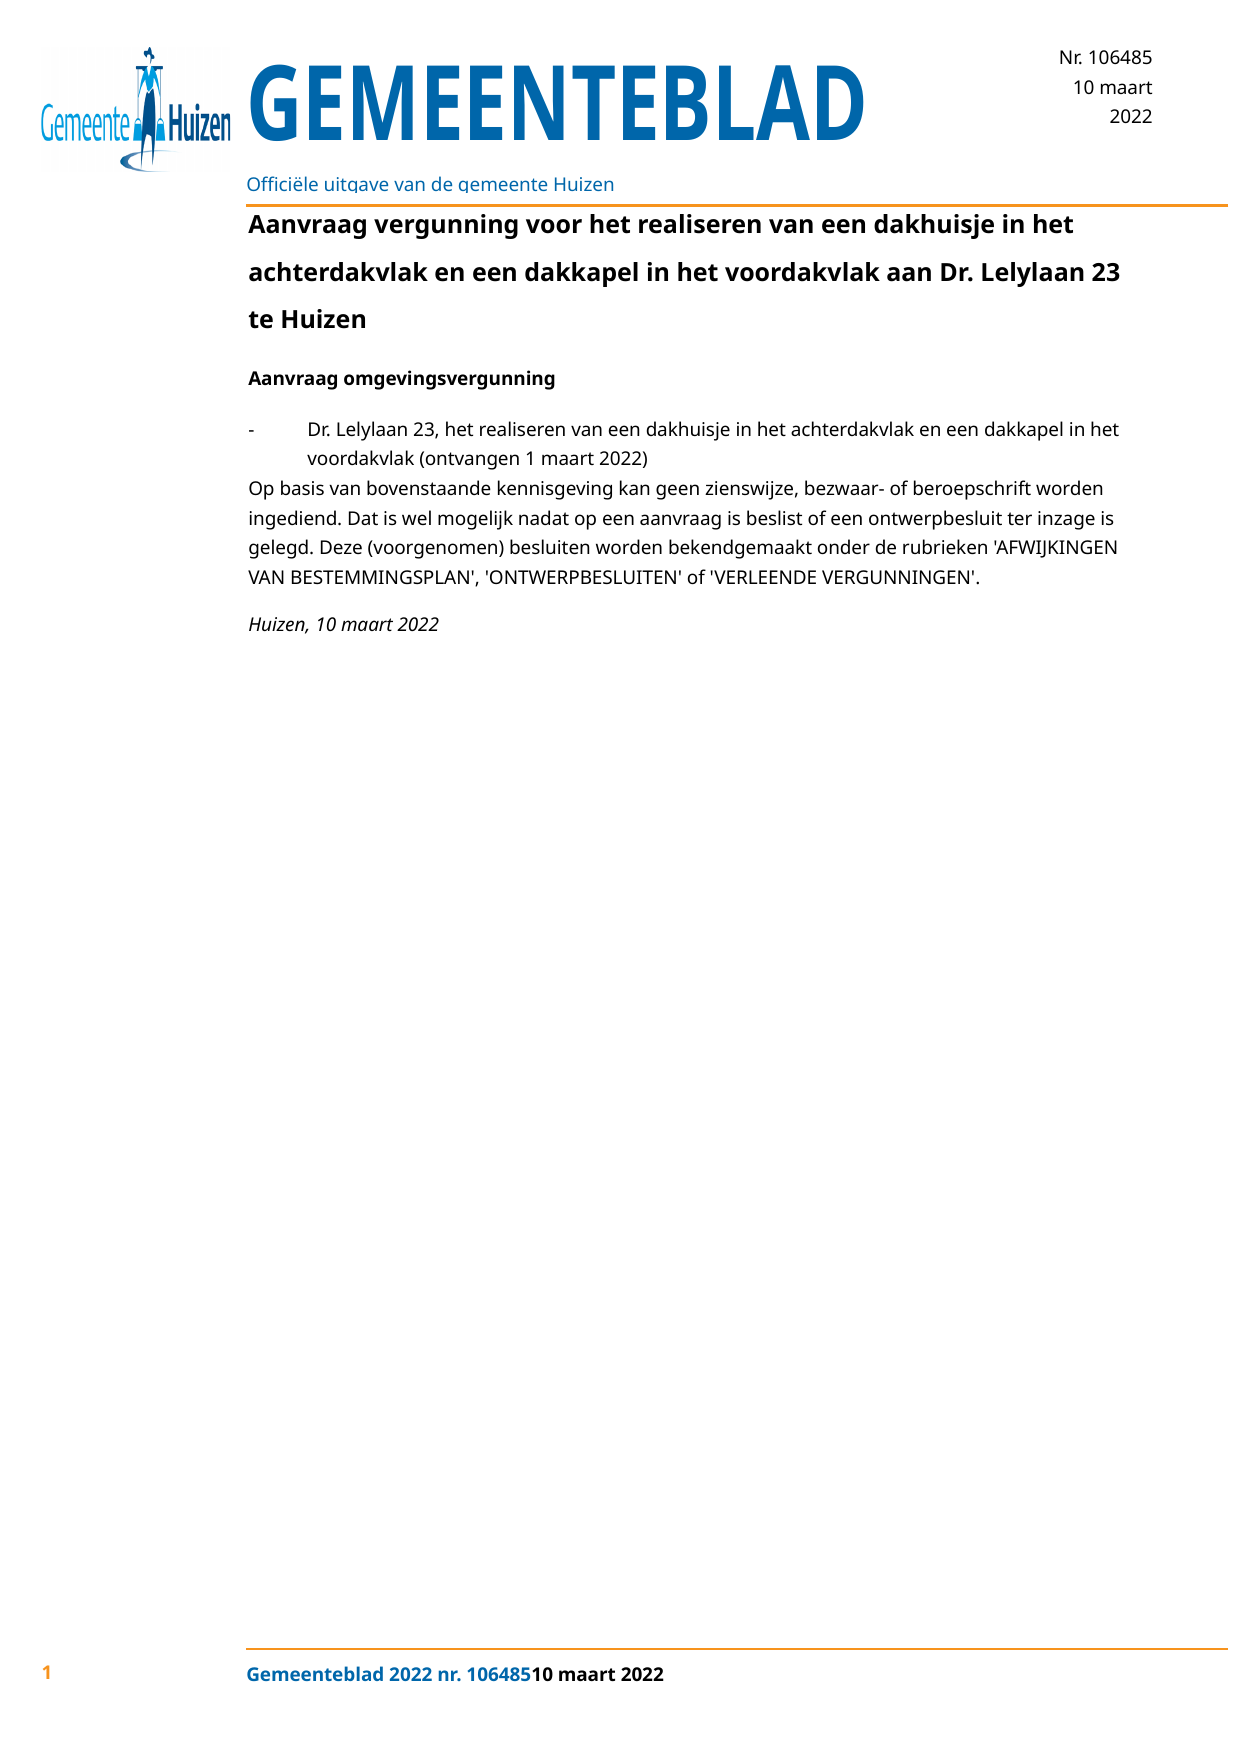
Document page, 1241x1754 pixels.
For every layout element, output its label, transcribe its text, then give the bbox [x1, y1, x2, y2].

picture [41, 47, 231, 172]
text Aanvraag omgevingsvergunning [248, 366, 1152, 391]
text Aanvraag vergunning voor het realiseren van een dakhuisje in het achterdakvlak en een dakkapel in het voordakvlak aan Dr. Lelylaan 23 te Huizen [248, 207, 1152, 336]
text Huizen, 10 maart 2022 [248, 612, 1152, 637]
list Dr. Lelylaan 23, het realiseren van een dakhuisje in het achterdakvlak en een dakkapel in het voordakvlak (ontvangen 1 maart 2022) [248, 416, 1152, 471]
text Op basis van bovenstaande kennisgeving kan geen zienswijze, bezwaar- of beroepschrift worden ingediend. Dat is wel mogelijk nadat op een aanvraag is beslist of een ontwerpbesluit ter inzage is gelegd. Deze (voorgenomen) besluiten worden bekendgemaakt onder de rubrieken 'AFWIJKINGEN VAN BESTEMMINGSPLAN', 'ONTWERPBESLUITEN' of 'VERLEENDE VERGUNNINGEN'. [248, 475, 1152, 589]
